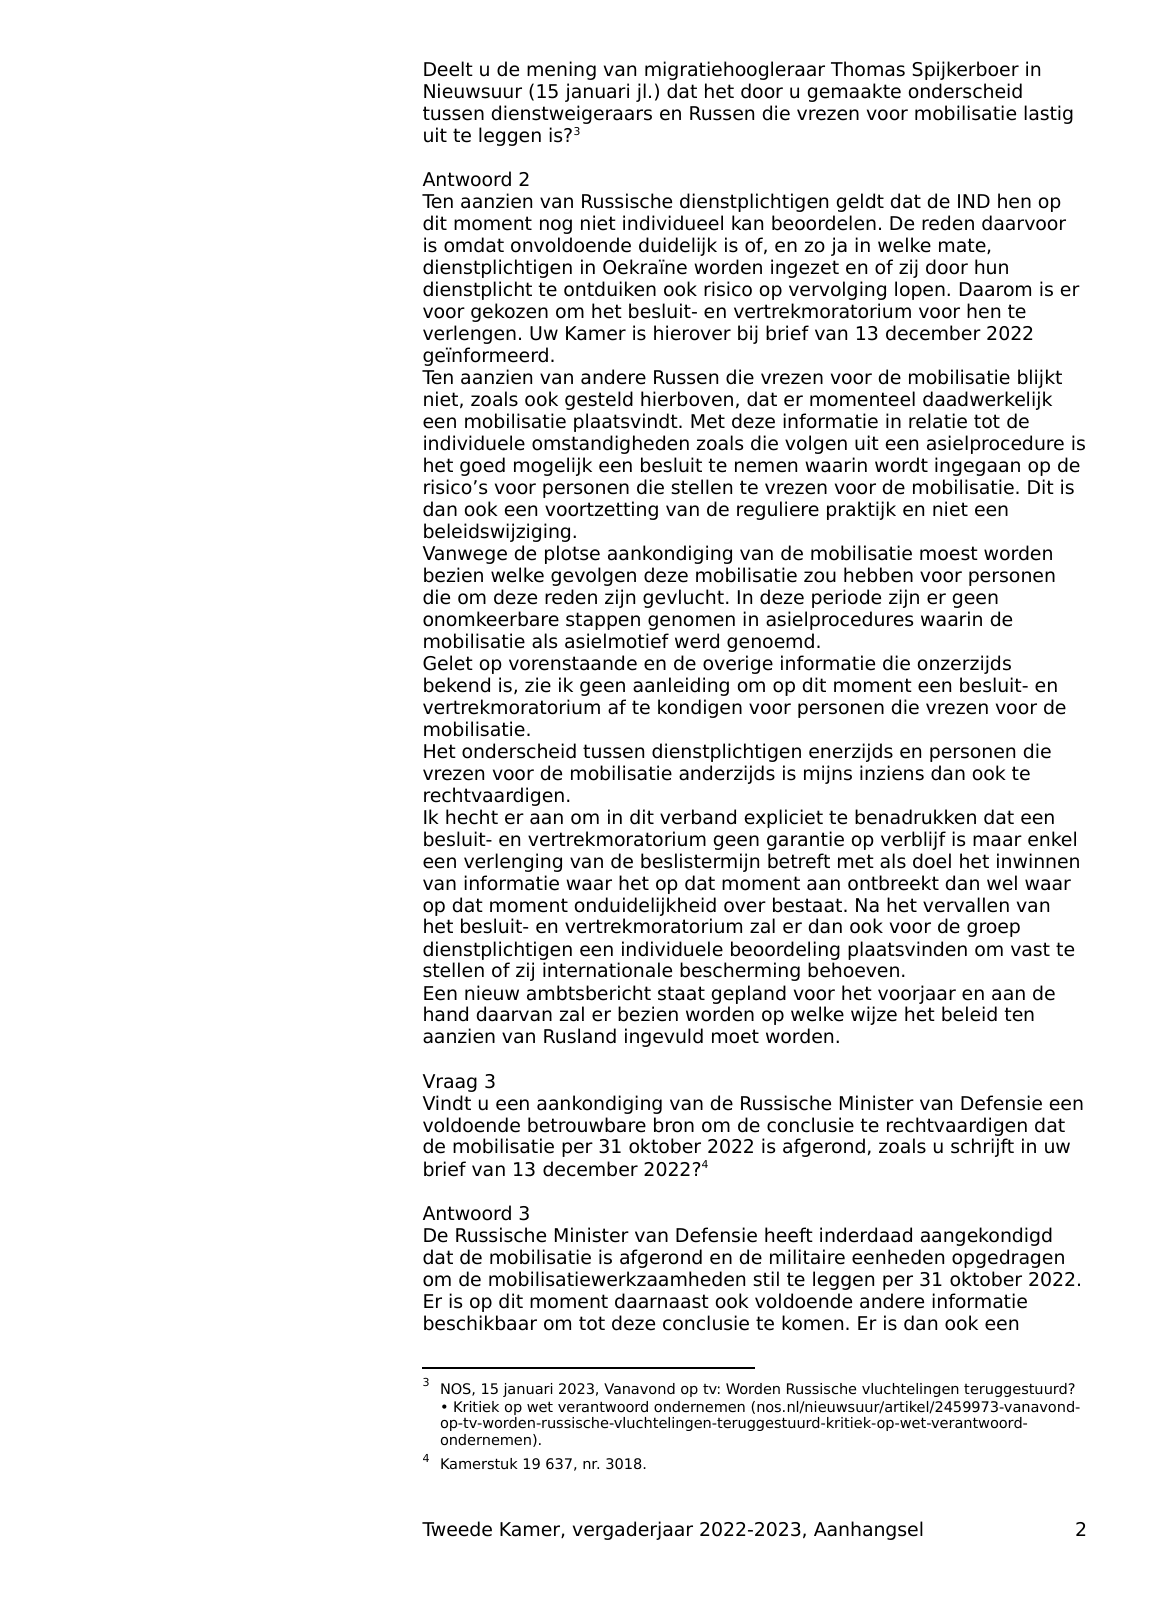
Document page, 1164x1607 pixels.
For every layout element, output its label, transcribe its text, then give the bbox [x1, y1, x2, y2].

text Vraag 3 [422, 1071, 1087, 1092]
text Het onderscheid tussen dienstplichtigen enerzijds en personen die vrezen voor de mobilisatie anderzijds is mijns inziens dan ook te rechtvaardigen. [422, 741, 1087, 807]
text Een nieuw ambtsbericht staat gepland voor het voorjaar en aan de hand daarvan zal er bezien worden op welke wijze het beleid ten aanzien van Rusland ingevuld moet worden. [422, 982, 1087, 1048]
text Kamerstuk 19 637, nr. 3018. [422, 1452, 1087, 1474]
text De Russische Minister van Defensie heeft inderdaad aangekondigd dat de mobilisatie is afgerond en de militaire eenheden opgedragen om de mobilisatiewerkzaamheden stil te leggen per 31 oktober 2022. Er is op dit moment daarnaast ook voldoende andere informatie beschikbaar om tot deze conclusie te komen. Er is dan ook een [422, 1224, 1087, 1334]
text Vanwege de plotse aankondiging van de mobilisatie moest worden bezien welke gevolgen deze mobilisatie zou hebben voor personen die om deze reden zijn gevlucht. In deze periode zijn er geen onomkeerbare stappen genomen in asielprocedures waarin de mobilisatie als asielmotief werd genoemd. [422, 543, 1087, 653]
text Ik hecht er aan om in dit verband expliciet te benadrukken dat een besluit- en vertrekmoratorium geen garantie op verblijf is maar enkel een verlenging van de beslistermijn betreft met als doel het inwinnen van informatie waar het op dat moment aan ontbreekt dan wel waar op dat moment onduidelijkheid over bestaat. Na het vervallen van het besluit- en vertrekmoratorium zal er dan ook voor de groep dienstplichtigen een individuele beoordeling plaatsvinden om vast te stellen of zij internationale bescherming behoeven. [422, 807, 1087, 982]
text Vindt u een aankondiging van de Russische Minister van Defensie een voldoende betrouwbare bron om de conclusie te rechtvaardigen dat de mobilisatie per 31 oktober 2022 is afgerond, zoals u schrijft in uw brief van 13 december 2022? [422, 1092, 1087, 1180]
text Gelet op vorenstaande en de overige informatie die onzerzijds bekend is, zie ik geen aanleiding om op dit moment een besluit- en vertrekmoratorium af te kondigen voor personen die vrezen voor de mobilisatie. [422, 653, 1087, 741]
text Ten aanzien van Russische dienstplichtigen geldt dat de IND hen op dit moment nog niet individueel kan beoordelen. De reden daarvoor is omdat onvoldoende duidelijk is of, en zo ja in welke mate, dienstplichtigen in Oekraïne worden ingezet en of zij door hun dienstplicht te ontduiken ook risico op vervolging lopen. Daarom is er voor gekozen om het besluit- en vertrekmoratorium voor hen te verlengen. Uw Kamer is hierover bij brief van 13 december 2022 geïnformeerd. [422, 191, 1087, 367]
text Ten aanzien van andere Russen die vrezen voor de mobilisatie blijkt niet, zoals ook gesteld hierboven, dat er momenteel daadwerkelijk een mobilisatie plaatsvindt. Met deze informatie in relatie tot de individuele omstandigheden zoals die volgen uit een asielprocedure is het goed mogelijk een besluit te nemen waarin wordt ingegaan op de risico’s voor personen die stellen te vrezen voor de mobilisatie. Dit is dan ook een voortzetting van de reguliere praktijk en niet een beleidswijziging. [422, 367, 1087, 543]
text Deelt u de mening van migratiehoogleraar Thomas Spijkerboer in Nieuwsuur (15 januari jl.) dat het door u gemaakte onderscheid tussen dienstweigeraars en Russen die vrezen voor mobilisatie lastig uit te leggen is? [422, 59, 1087, 147]
text NOS, 15 januari 2023, Vanavond op tv: Worden Russische vluchtelingen teruggestuurd? • Kritiek op wet verantwoord ondernemen (nos.nl/nieuwsuur/artikel/2459973-vanavond-op-tv-worden-russische-vluchtelingen-teruggestuurd-kritiek-op-wet-verantwoord-ondernemen). [422, 1377, 1087, 1449]
text Antwoord 3 [422, 1203, 1087, 1224]
text Antwoord 2 [422, 169, 1087, 191]
